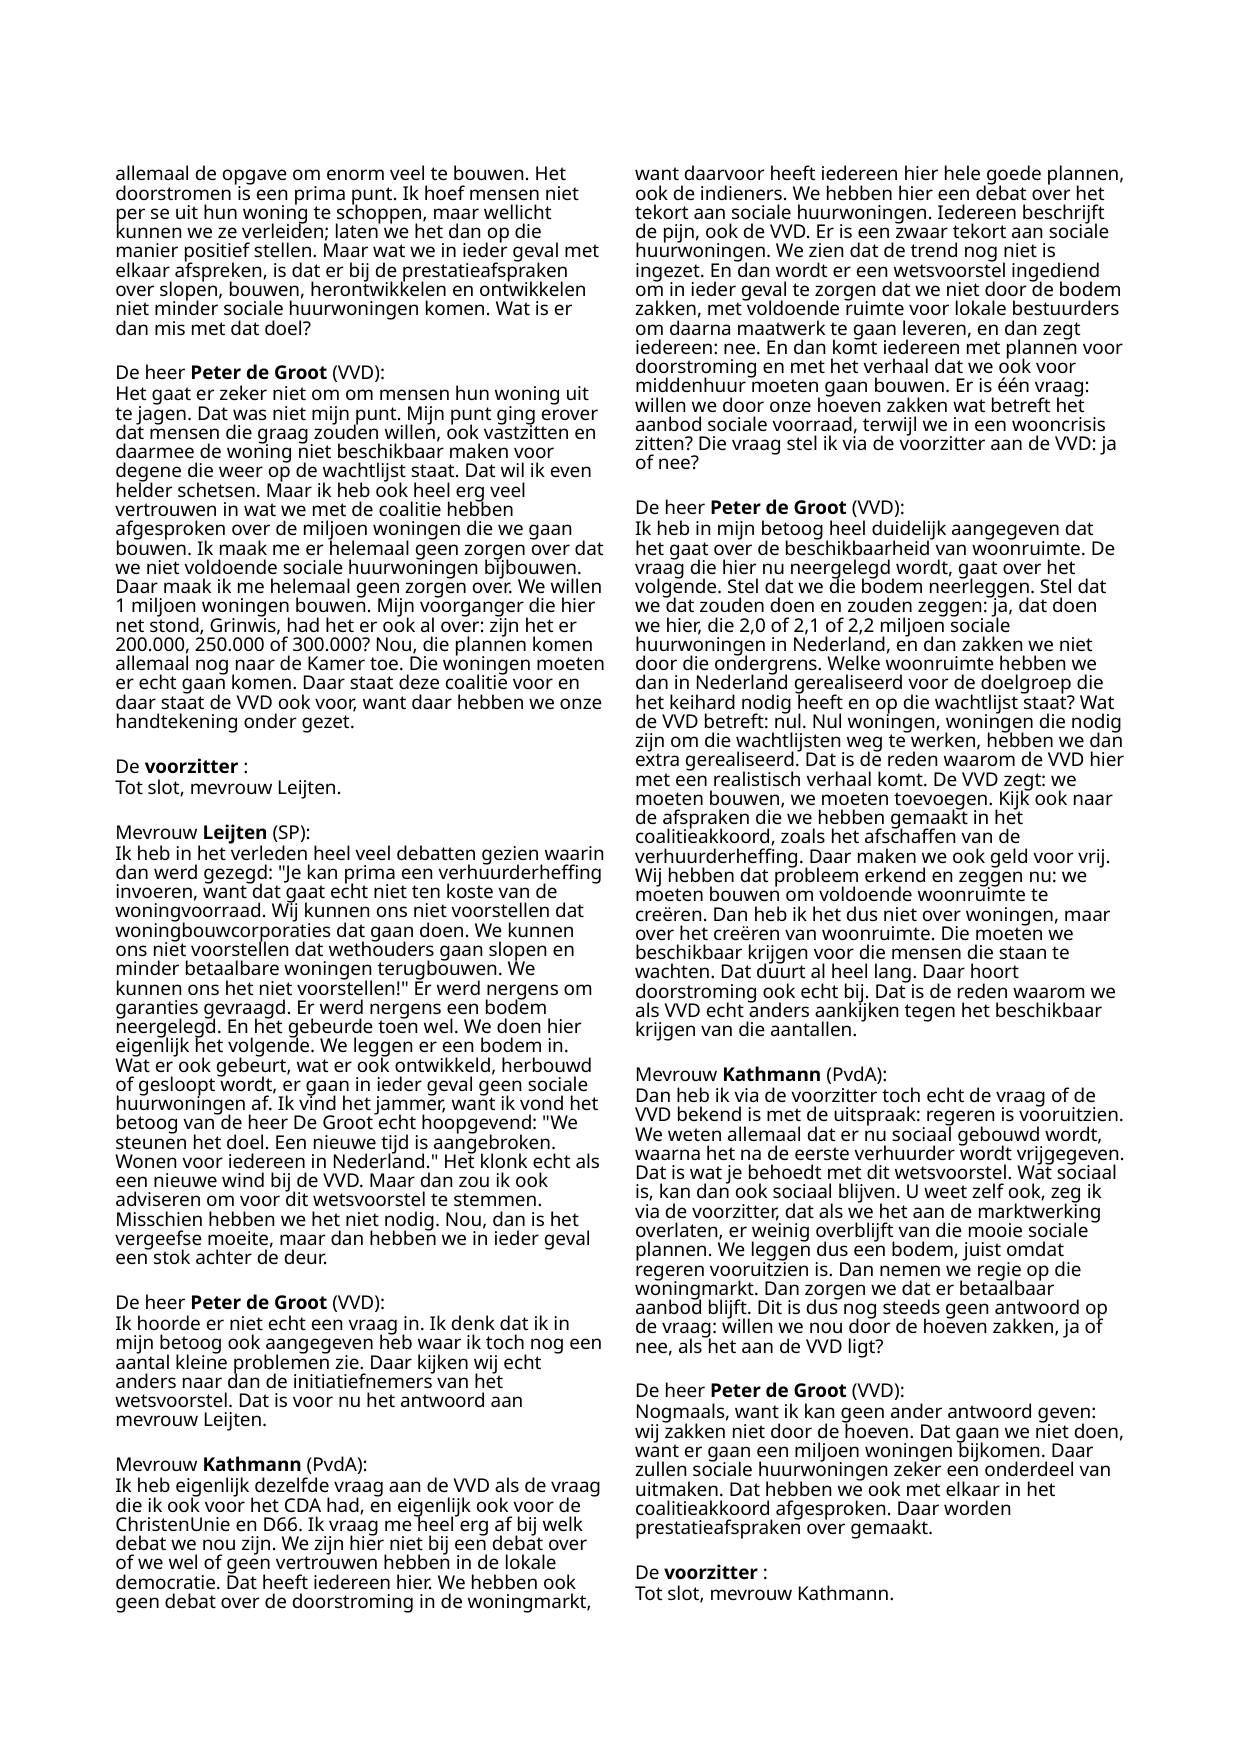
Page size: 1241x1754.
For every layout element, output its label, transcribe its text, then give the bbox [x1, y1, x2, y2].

text De heer Peter de Groot (VVD): [635, 494, 1125, 520]
text De voorzitter : [115, 753, 605, 779]
text De heer Peter de Groot (VVD): [115, 359, 605, 385]
text Ik heb eigenlijk dezelfde vraag aan de VVD als de vraag die ik ook voor het CDA had, en eigenlijk ook voor de ChristenUnie en D66. Ik vraag me heel erg af bij welk debat we nou zijn. We zijn hier niet bij een debat over of we wel of geen vertrouwen hebben in de lokale democratie. Dat heeft iedereen hier. We hebben ook geen debat over de doorstroming in de woningmarkt, [115, 1477, 605, 1612]
text allemaal de opgave om enorm veel te bouwen. Het doorstromen is een prima punt. Ik hoef mensen niet per se uit hun woning te schoppen, maar wellicht kunnen we ze verleiden; laten we het dan op die manier positief stellen. Maar wat we in ieder geval met elkaar afspreken, is dat er bij de prestatieafspraken over slopen, bouwen, herontwikkelen en ontwikkelen niet minder sociale huurwoningen komen. Wat is er dan mis met dat doel? [115, 165, 605, 339]
text Het gaat er zeker niet om om mensen hun woning uit te jagen. Dat was niet mijn punt. Mijn punt ging erover dat mensen die graag zouden willen, ook vastzitten en daarmee de woning niet beschikbaar maken voor degene die weer op de wachtlijst staat. Dat wil ik even helder schetsen. Maar ik heb ook heel erg veel vertrouwen in wat we met de coalitie hebben afgesproken over de miljoen woningen die we gaan bouwen. Ik maak me er helemaal geen zorgen over dat we niet voldoende sociale huurwoningen bijbouwen. Daar maak ik me helemaal geen zorgen over. We willen 1 miljoen woningen bouwen. Mijn voorganger die hier net stond, Grinwis, had het er ook al over: zijn het er 200.000, 250.000 of 300.000? Nou, die plannen komen allemaal nog naar de Kamer toe. Die woningen moeten er echt gaan komen. Daar staat deze coalitie voor en daar staat de VVD ook voor, want daar hebben we onze handtekening onder gezet. [115, 385, 605, 732]
text Tot slot, mevrouw Leijten. [115, 779, 605, 798]
text Nogmaals, want ik kan geen ander antwoord geven: wij zakken niet door de hoeven. Dat gaan we niet doen, want er gaan een miljoen woningen bijkomen. Daar zullen sociale huurwoningen zeker een onderdeel van uitmaken. Dat hebben we ook met elkaar in het coalitieakkoord afgesproken. Daar worden prestatieafspraken over gemaakt. [635, 1403, 1125, 1538]
text Ik heb in het verleden heel veel debatten gezien waarin dan werd gezegd: "Je kan prima een verhuurderheffing invoeren, want dat gaat echt niet ten koste van de woningvoorraad. Wij kunnen ons niet voorstellen dat woningbouwcorporaties dat gaan doen. We kunnen ons niet voorstellen dat wethouders gaan slopen en minder betaalbare woningen terugbouwen. We kunnen ons het niet voorstellen!" Er werd nergens om garanties gevraagd. Er werd nergens een bodem neergelegd. En het gebeurde toen wel. We doen hier eigenlijk het volgende. We leggen er een bodem in. Wat er ook gebeurt, wat er ook ontwikkeld, herbouwd of gesloopt wordt, er gaan in ieder geval geen sociale huurwoningen af. Ik vind het jammer, want ik vond het betoog van de heer De Groot echt hoopgevend: "We steunen het doel. Een nieuwe tijd is aangebroken. Wonen voor iedereen in Nederland." Het klonk echt als een nieuwe wind bij de VVD. Maar dan zou ik ook adviseren om voor dit wetsvoorstel te stemmen. Misschien hebben we het niet nodig. Nou, dan is het vergeefse moeite, maar dan hebben we in ieder geval een stok achter de deur. [115, 844, 605, 1268]
text De heer Peter de Groot (VVD): [115, 1289, 605, 1315]
text De voorzitter : [635, 1559, 1125, 1585]
text want daarvoor heeft iedereen hier hele goede plannen, ook de indieners. We hebben hier een debat over het tekort aan sociale huurwoningen. Iedereen beschrijft de pijn, ook de VVD. Er is een zwaar tekort aan sociale huurwoningen. We zien dat de trend nog niet is ingezet. En dan wordt er een wetsvoorstel ingediend om in ieder geval te zorgen dat we niet door de bodem zakken, met voldoende ruimte voor lokale bestuurders om daarna maatwerk te gaan leveren, en dan zegt iedereen: nee. En dan komt iedereen met plannen voor doorstroming en met het verhaal dat we ook voor middenhuur moeten gaan bouwen. Er is één vraag: willen we door onze hoeven zakken wat betreft het aanbod sociale voorraad, terwijl we in een wooncrisis zitten? Die vraag stel ik via de voorzitter aan de VVD: ja of nee? [635, 165, 1125, 474]
text Ik hoorde er niet echt een vraag in. Ik denk dat ik in mijn betoog ook aangegeven heb waar ik toch nog een aantal kleine problemen zie. Daar kijken wij echt anders naar dan de initiatiefnemers van het wetsvoorstel. Dat is voor nu het antwoord aan mevrouw Leijten. [115, 1315, 605, 1431]
text Mevrouw Leijten (SP): [115, 819, 605, 844]
text Mevrouw Kathmann (PvdA): [635, 1061, 1125, 1087]
text Tot slot, mevrouw Kathmann. [635, 1585, 1125, 1604]
text Mevrouw Kathmann (PvdA): [115, 1452, 605, 1477]
text Dan heb ik via de voorzitter toch echt de vraag of de VVD bekend is met de uitspraak: regeren is vooruitzien. We weten allemaal dat er nu sociaal gebouwd wordt, waarna het na de eerste verhuurder wordt vrijgegeven. Dat is wat je behoedt met dit wetsvoorstel. Wat sociaal is, kan dan ook sociaal blijven. U weet zelf ook, zeg ik via de voorzitter, dat als we het aan de marktwerking overlaten, er weinig overblijft van die mooie sociale plannen. We leggen dus een bodem, juist omdat regeren vooruitzien is. Dan nemen we regie op die woningmarkt. Dan zorgen we dat er betaalbaar aanbod blijft. Dit is dus nog steeds geen antwoord op de vraag: willen we nou door de hoeven zakken, ja of nee, als het aan de VVD ligt? [635, 1087, 1125, 1357]
text Ik heb in mijn betoog heel duidelijk aangegeven dat het gaat over de beschikbaarheid van woonruimte. De vraag die hier nu neergelegd wordt, gaat over het volgende. Stel dat we die bodem neerleggen. Stel dat we dat zouden doen en zouden zeggen: ja, dat doen we hier, die 2,0 of 2,1 of 2,2 miljoen sociale huurwoningen in Nederland, en dan zakken we niet door die ondergrens. Welke woonruimte hebben we dan in Nederland gerealiseerd voor de doelgroep die het keihard nodig heeft en op die wachtlijst staat? Wat de VVD betreft: nul. Nul woningen, woningen die nodig zijn om die wachtlijsten weg te werken, hebben we dan extra gerealiseerd. Dat is de reden waarom de VVD hier met een realistisch verhaal komt. De VVD zegt: we moeten bouwen, we moeten toevoegen. Kijk ook naar de afspraken die we hebben gemaakt in het coalitieakkoord, zoals het afschaffen van de verhuurderheffing. Daar maken we ook geld voor vrij. Wij hebben dat probleem erkend en zeggen nu: we moeten bouwen om voldoende woonruimte te creëren. Dan heb ik het dus niet over woningen, maar over het creëren van woonruimte. Die moeten we beschikbaar krijgen voor die mensen die staan te wachten. Dat duurt al heel lang. Daar hoort doorstroming ook echt bij. Dat is de reden waarom we als VVD echt anders aankijken tegen het beschikbaar krijgen van die aantallen. [635, 520, 1125, 1041]
text De heer Peter de Groot (VVD): [635, 1378, 1125, 1403]
